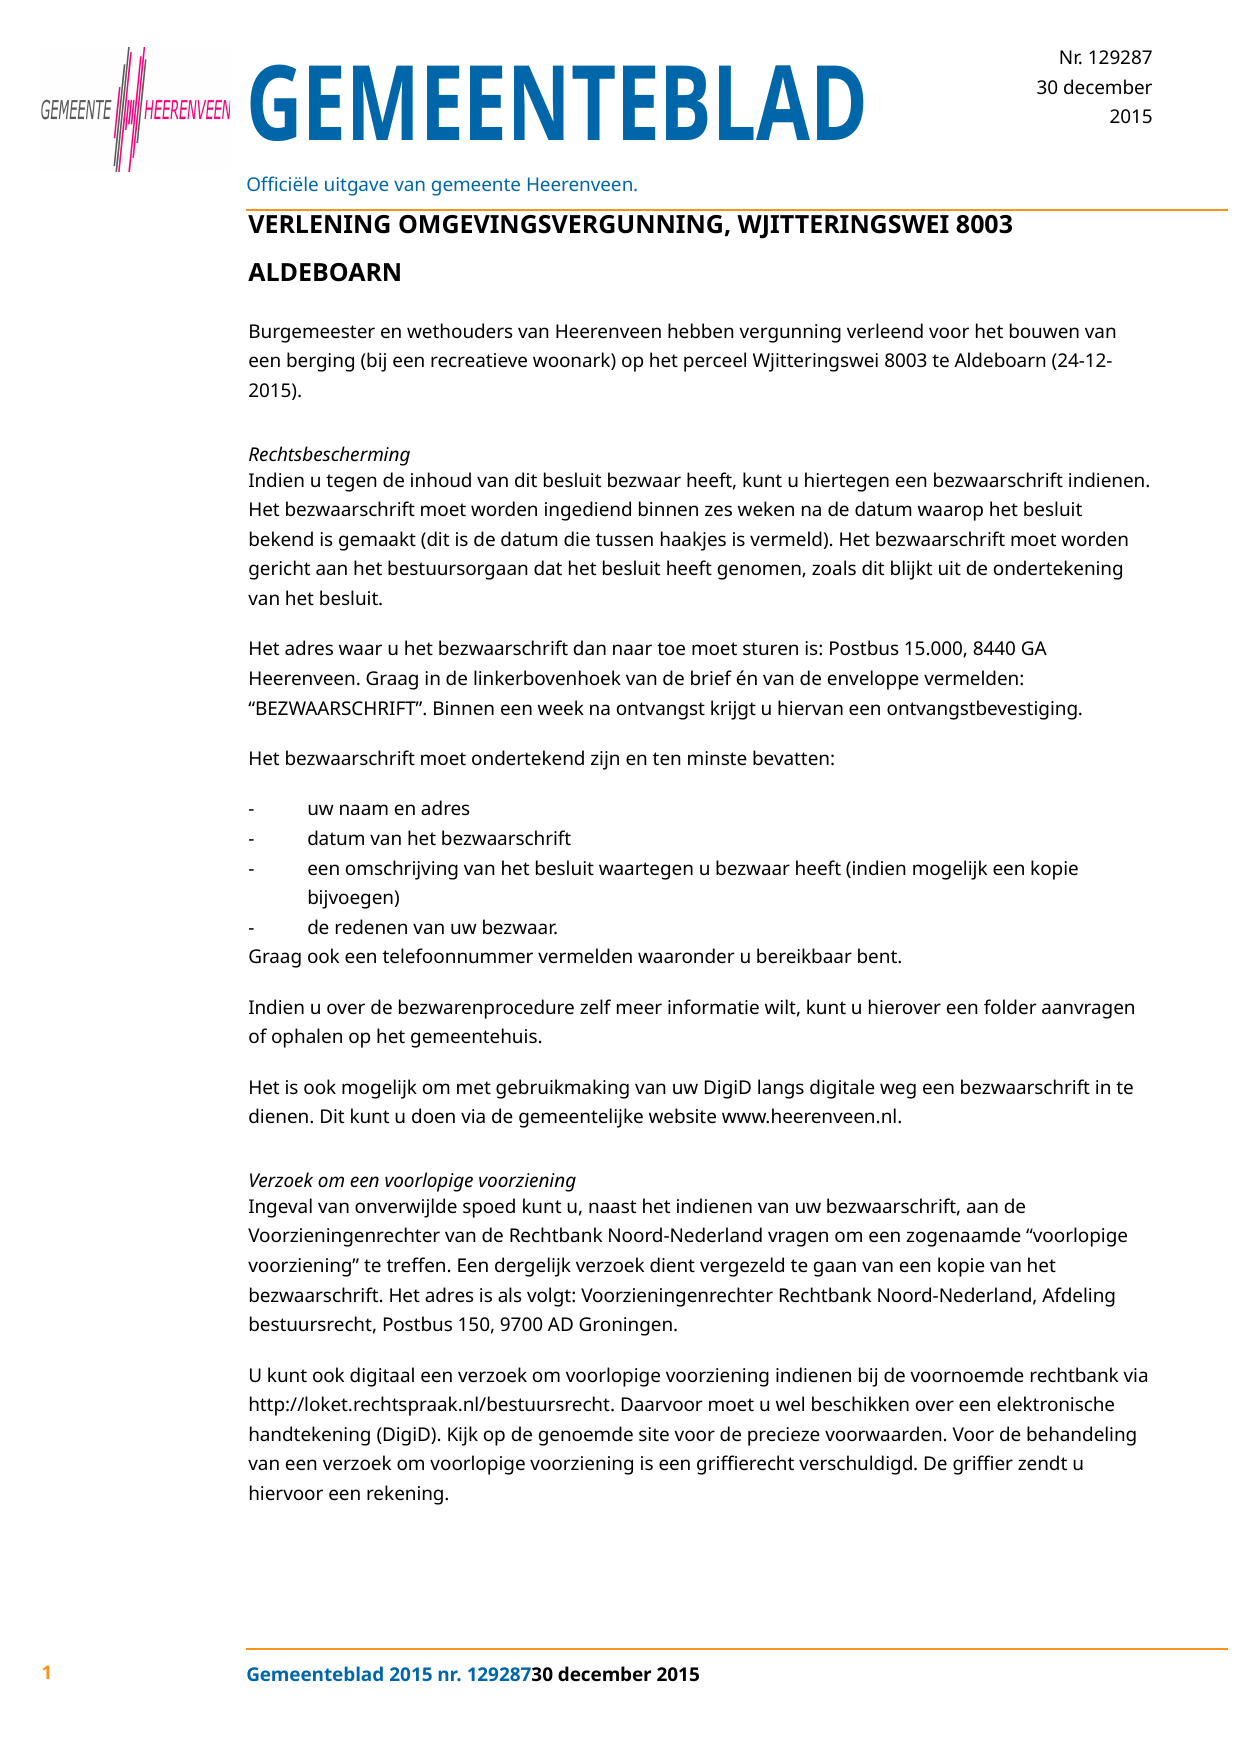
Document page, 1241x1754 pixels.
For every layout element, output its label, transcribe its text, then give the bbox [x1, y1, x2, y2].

text Het bezwaarschrift moet ondertekend zijn en ten minste bevatten: [248, 745, 1152, 771]
text Indien u tegen de inhoud van dit besluit bezwaar heeft, kunt u hiertegen een bezwaarschrift indienen. Het bezwaarschrift moet worden ingediend binnen zes weken na de datum waarop het besluit bekend is gemaakt (dit is de datum die tussen haakjes is vermeld). Het bezwaarschrift moet worden gericht aan het bestuursorgaan dat het besluit heeft genomen, zoals dit blijkt uit de ondertekening van het besluit. [248, 467, 1152, 611]
text Rechtsbescherming [248, 441, 1152, 467]
picture [41, 47, 231, 172]
text Het adres waar u het bezwaarschrift dan naar toe moet sturen is: Postbus 15.000, 8440 GA Heerenveen. Graag in de linkerbovenhoek van de brief én van de enveloppe vermelden: “BEZWAARSCHRIFT”. Binnen een week na ontvangst krijgt u hiervan een ontvangstbevestiging. [248, 636, 1152, 720]
text Het is ook mogelijk om met gebruikmaking van uw DigiD langs digitale weg een bezwaarschrift in te dienen. Dit kunt u doen via de gemeentelijke website www.heerenveen.nl. [248, 1074, 1152, 1129]
list datum van het bezwaarschrift [248, 825, 1152, 851]
text Verzoek om een voorlopige voorziening [248, 1167, 1152, 1193]
list uw naam en adres [248, 796, 1152, 821]
text Burgemeester en wethouders van Heerenveen hebben vergunning verleend voor het bouwen van een berging (bij een recreatieve woonark) op het perceel Wjitteringswei 8003 te Aldeboarn (24-12-2015). [248, 318, 1152, 403]
list de redenen van uw bezwaar. [248, 914, 1152, 939]
text Indien u over de bezwarenprocedure zelf meer informatie wilt, kunt u hierover een folder aanvragen of ophalen op het gemeentehuis. [248, 994, 1152, 1049]
text Graag ook een telefoonnummer vermelden waaronder u bereikbaar bent. [248, 943, 1152, 969]
list een omschrijving van het besluit waartegen u bezwaar heeft (indien mogelijk een kopie bijvoegen) [248, 855, 1152, 910]
text VERLENING OMGEVINGSVERGUNNING, WJITTERINGSWEI 8003 ALDEBOARN [248, 211, 1152, 288]
text Ingeval van onverwijlde spoed kunt u, naast het indienen van uw bezwaarschrift, aan de Voorzieningenrechter van de Rechtbank Noord-Nederland vragen om een zogenaamde “voorlopige voorziening” te treffen. Een dergelijk verzoek dient vergezeld te gaan van een kopie van het bezwaarschrift. Het adres is als volgt: Voorzieningenrechter Rechtbank Noord-Nederland, Afdeling bestuursrecht, Postbus 150, 9700 AD Groningen. [248, 1193, 1152, 1337]
text U kunt ook digitaal een verzoek om voorlopige voorziening indienen bij de voornoemde rechtbank via http://loket.rechtspraak.nl/bestuursrecht. Daarvoor moet u wel beschikken over een elektronische handtekening (DigiD). Kijk op de genoemde site voor de precieze voorwaarden. Voor de behandeling van een verzoek om voorlopige voorziening is een griffierecht verschuldigd. De griffier zendt u hiervoor een rekening. [248, 1362, 1152, 1506]
